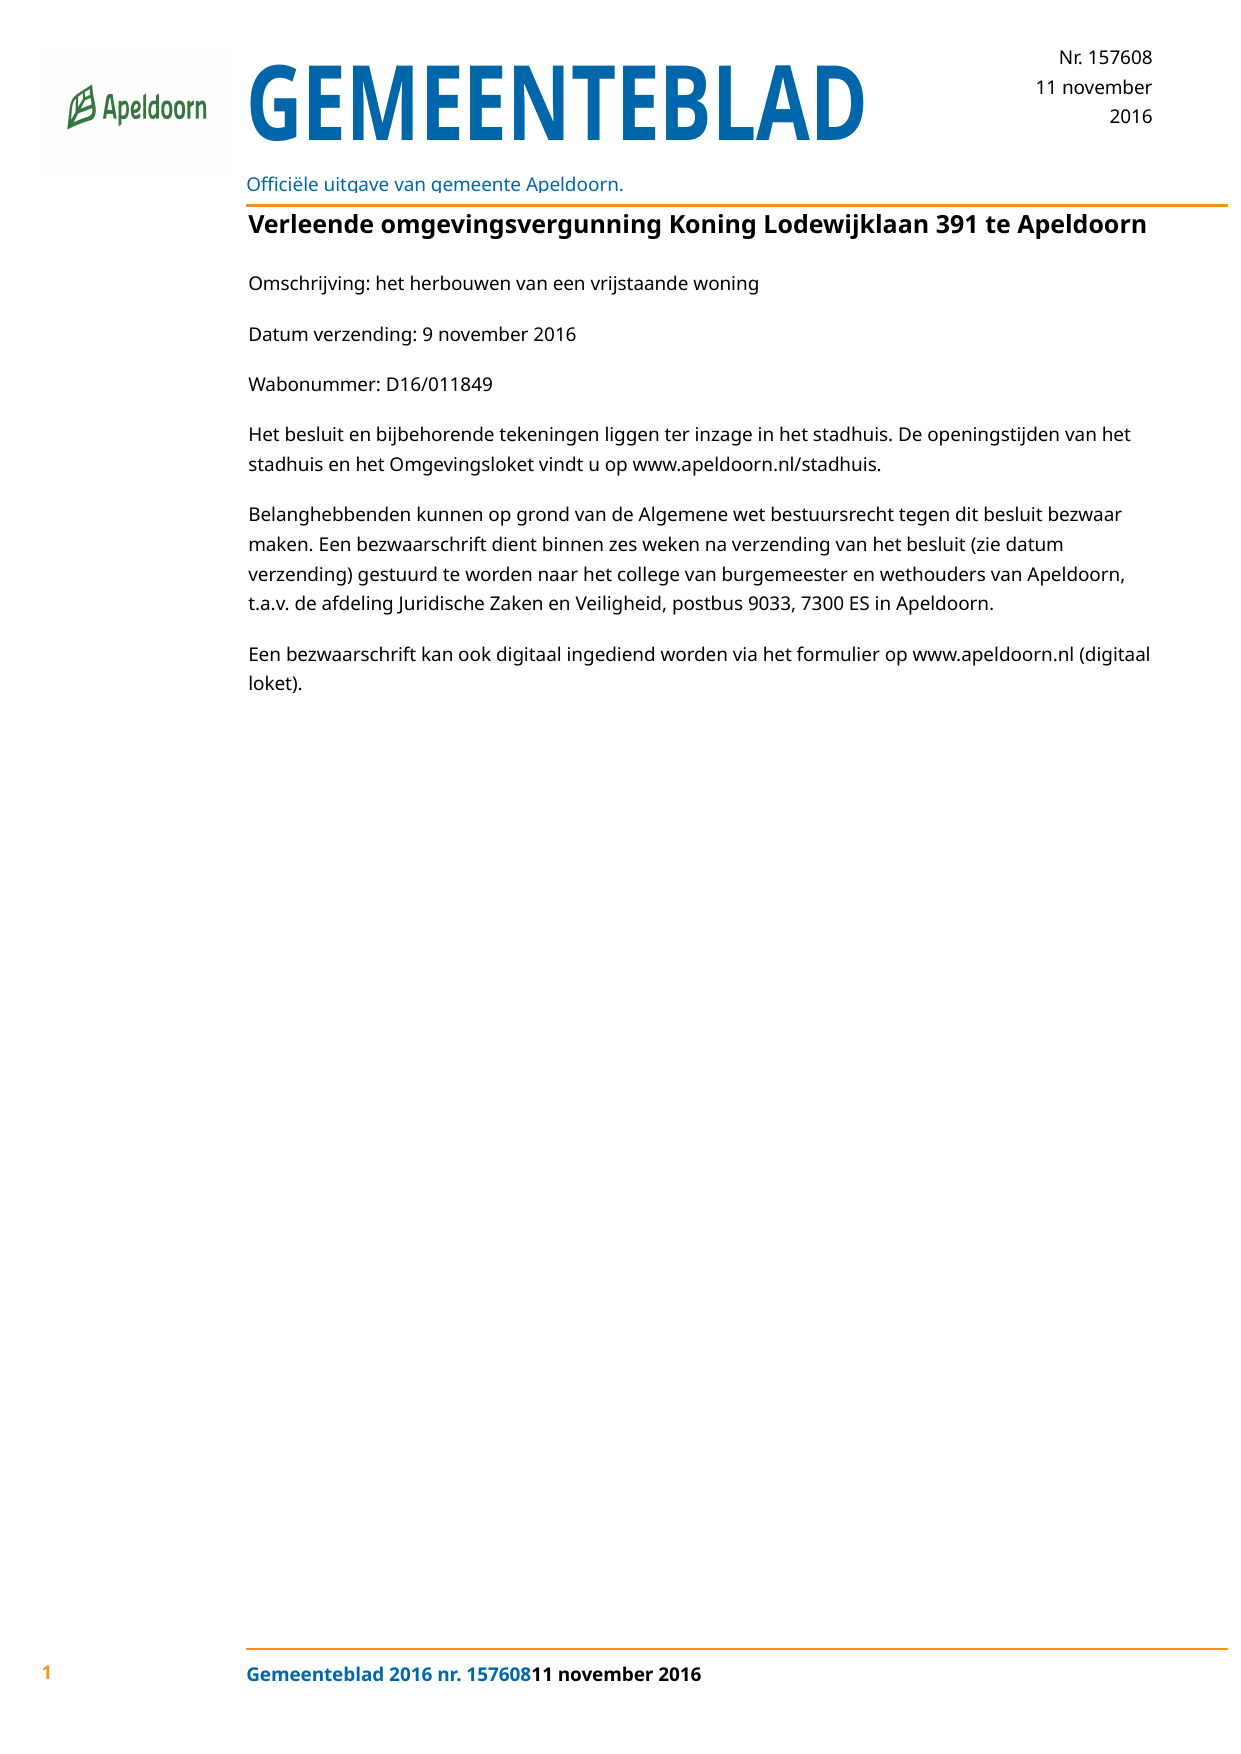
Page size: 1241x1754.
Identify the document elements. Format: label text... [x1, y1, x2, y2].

text Belanghebbenden kunnen op grond van de Algemene wet bestuursrecht tegen dit besluit bezwaar maken. Een bezwaarschrift dient binnen zes weken na verzending van het besluit (zie datum verzending) gestuurd te worden naar het college van burgemeester en wethouders van Apeldoorn, t.a.v. de afdeling Juridische Zaken en Veiligheid, postbus 9033, 7300 ES in Apeldoorn. [248, 502, 1152, 616]
text Datum verzending: 9 november 2016 [248, 321, 1152, 346]
text Wabonummer: D16/011849 [248, 371, 1152, 397]
text Omschrijving: het herbouwen van een vrijstaande woning [248, 270, 1152, 296]
text Een bezwaarschrift kan ook digitaal ingediend worden via het formulier op www.apeldoorn.nl (digitaal loket). [248, 641, 1152, 696]
text Het besluit en bijbehorende tekeningen liggen ter inzage in het stadhuis. De openingstijden van het stadhuis en het Omgevingsloket vindt u op www.apeldoorn.nl/stadhuis. [248, 422, 1152, 477]
text Verleende omgevingsvergunning Koning Lodewijklaan 391 te Apeldoorn [248, 207, 1152, 241]
picture [41, 47, 231, 172]
